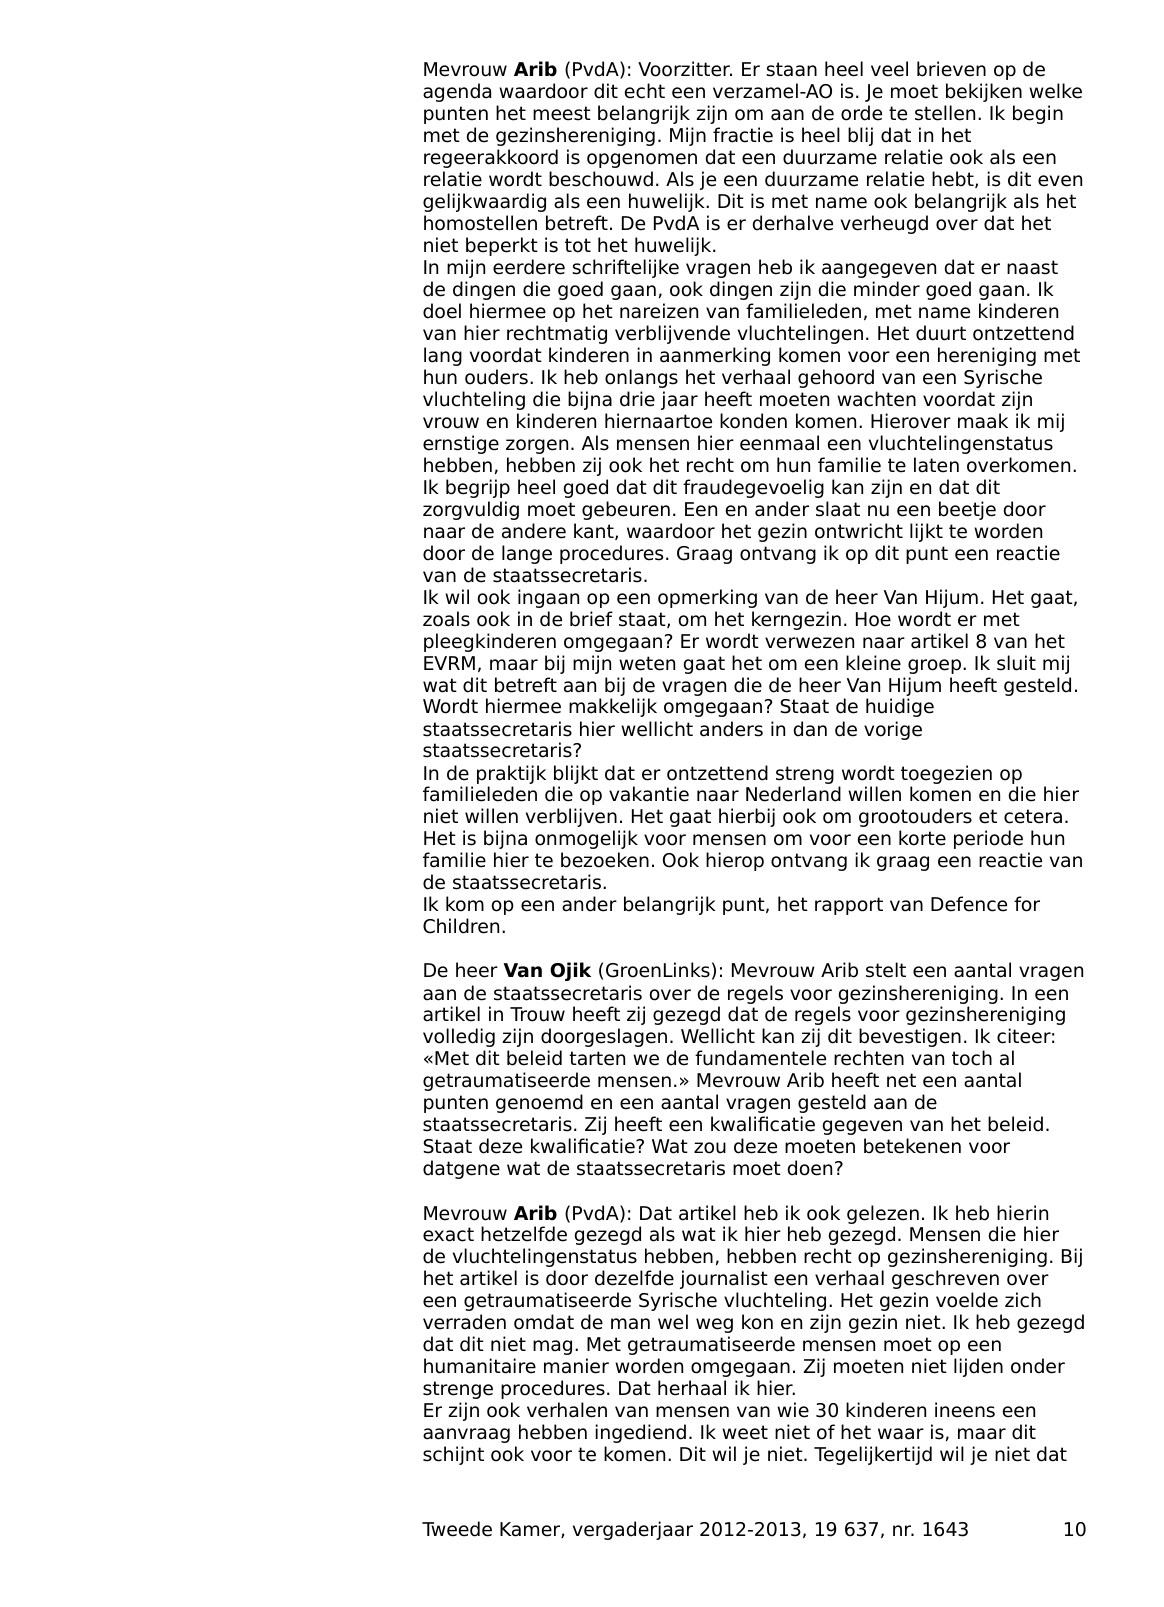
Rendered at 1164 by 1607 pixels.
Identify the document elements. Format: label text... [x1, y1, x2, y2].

text Er zijn ook verhalen van mensen van wie 30 kinderen ineens een aanvraag hebben ingediend. Ik weet niet of het waar is, maar dit schijnt ook voor te komen. Dit wil je niet. Tegelijkertijd wil je niet dat [422, 1400, 1087, 1466]
text Mevrouw Arib (PvdA): Voorzitter. Er staan heel veel brieven op de agenda waardoor dit echt een verzamel-AO is. Je moet bekijken welke punten het meest belangrijk zijn om aan de orde te stellen. Ik begin met de gezinshereniging. Mijn fractie is heel blij dat in het regeerakkoord is opgenomen dat een duurzame relatie ook als een relatie wordt beschouwd. Als je een duurzame relatie hebt, is dit even gelijkwaardig als een huwelijk. Dit is met name ook belangrijk als het homostellen betreft. De PvdA is er derhalve verheugd over dat het niet beperkt is tot het huwelijk. [422, 59, 1087, 257]
text Ik wil ook ingaan op een opmerking van de heer Van Hijum. Het gaat, zoals ook in de brief staat, om het kerngezin. Hoe wordt er met pleegkinderen omgegaan? Er wordt verwezen naar artikel 8 van het EVRM, maar bij mijn weten gaat het om een kleine groep. Ik sluit mij wat dit betreft aan bij de vragen die de heer Van Hijum heeft gesteld. Wordt hiermee makkelijk omgegaan? Staat de huidige staatssecretaris hier wellicht anders in dan de vorige staatssecretaris? [422, 587, 1087, 762]
text De heer Van Ojik (GroenLinks): Mevrouw Arib stelt een aantal vragen aan de staatssecretaris over de regels voor gezinshereniging. In een artikel in Trouw heeft zij gezegd dat de regels voor gezinshereniging volledig zijn doorgeslagen. Wellicht kan zij dit bevestigen. Ik citeer: «Met dit beleid tarten we de fundamentele rechten van toch al getraumatiseerde mensen.» Mevrouw Arib heeft net een aantal punten genoemd en een aantal vragen gesteld aan de staatssecretaris. Zij heeft een kwalificatie gegeven van het beleid. Staat deze kwalificatie? Wat zou deze moeten betekenen voor datgene wat de staatssecretaris moet doen? [422, 960, 1087, 1180]
text In de praktijk blijkt dat er ontzettend streng wordt toegezien op familieleden die op vakantie naar Nederland willen komen en die hier niet willen verblijven. Het gaat hierbij ook om grootouders et cetera. Het is bijna onmogelijk voor mensen om voor een korte periode hun familie hier te bezoeken. Ook hierop ontvang ik graag een reactie van de staatssecretaris. [422, 762, 1087, 894]
text In mijn eerdere schriftelijke vragen heb ik aangegeven dat er naast de dingen die goed gaan, ook dingen zijn die minder goed gaan. Ik doel hiermee op het nareizen van familieleden, met name kinderen van hier rechtmatig verblijvende vluchtelingen. Het duurt ontzettend lang voordat kinderen in aanmerking komen voor een hereniging met hun ouders. Ik heb onlangs het verhaal gehoord van een Syrische vluchteling die bijna drie jaar heeft moeten wachten voordat zijn vrouw en kinderen hiernaartoe konden komen. Hierover maak ik mij ernstige zorgen. Als mensen hier eenmaal een vluchtelingenstatus hebben, hebben zij ook het recht om hun familie te laten overkomen. Ik begrijp heel goed dat dit fraudegevoelig kan zijn en dat dit zorgvuldig moet gebeuren. Een en ander slaat nu een beetje door naar de andere kant, waardoor het gezin ontwricht lijkt te worden door de lange procedures. Graag ontvang ik op dit punt een reactie van de staatssecretaris. [422, 257, 1087, 587]
text Ik kom op een ander belangrijk punt, het rapport van Defence for Children. [422, 894, 1087, 938]
text Mevrouw Arib (PvdA): Dat artikel heb ik ook gelezen. Ik heb hierin exact hetzelfde gezegd als wat ik hier heb gezegd. Mensen die hier de vluchtelingenstatus hebben, hebben recht op gezinshereniging. Bij het artikel is door dezelfde journalist een verhaal geschreven over een getraumatiseerde Syrische vluchteling. Het gezin voelde zich verraden omdat de man wel weg kon en zijn gezin niet. Ik heb gezegd dat dit niet mag. Met getraumatiseerde mensen moet op een humanitaire manier worden omgegaan. Zij moeten niet lijden onder strenge procedures. Dat herhaal ik hier. [422, 1202, 1087, 1400]
